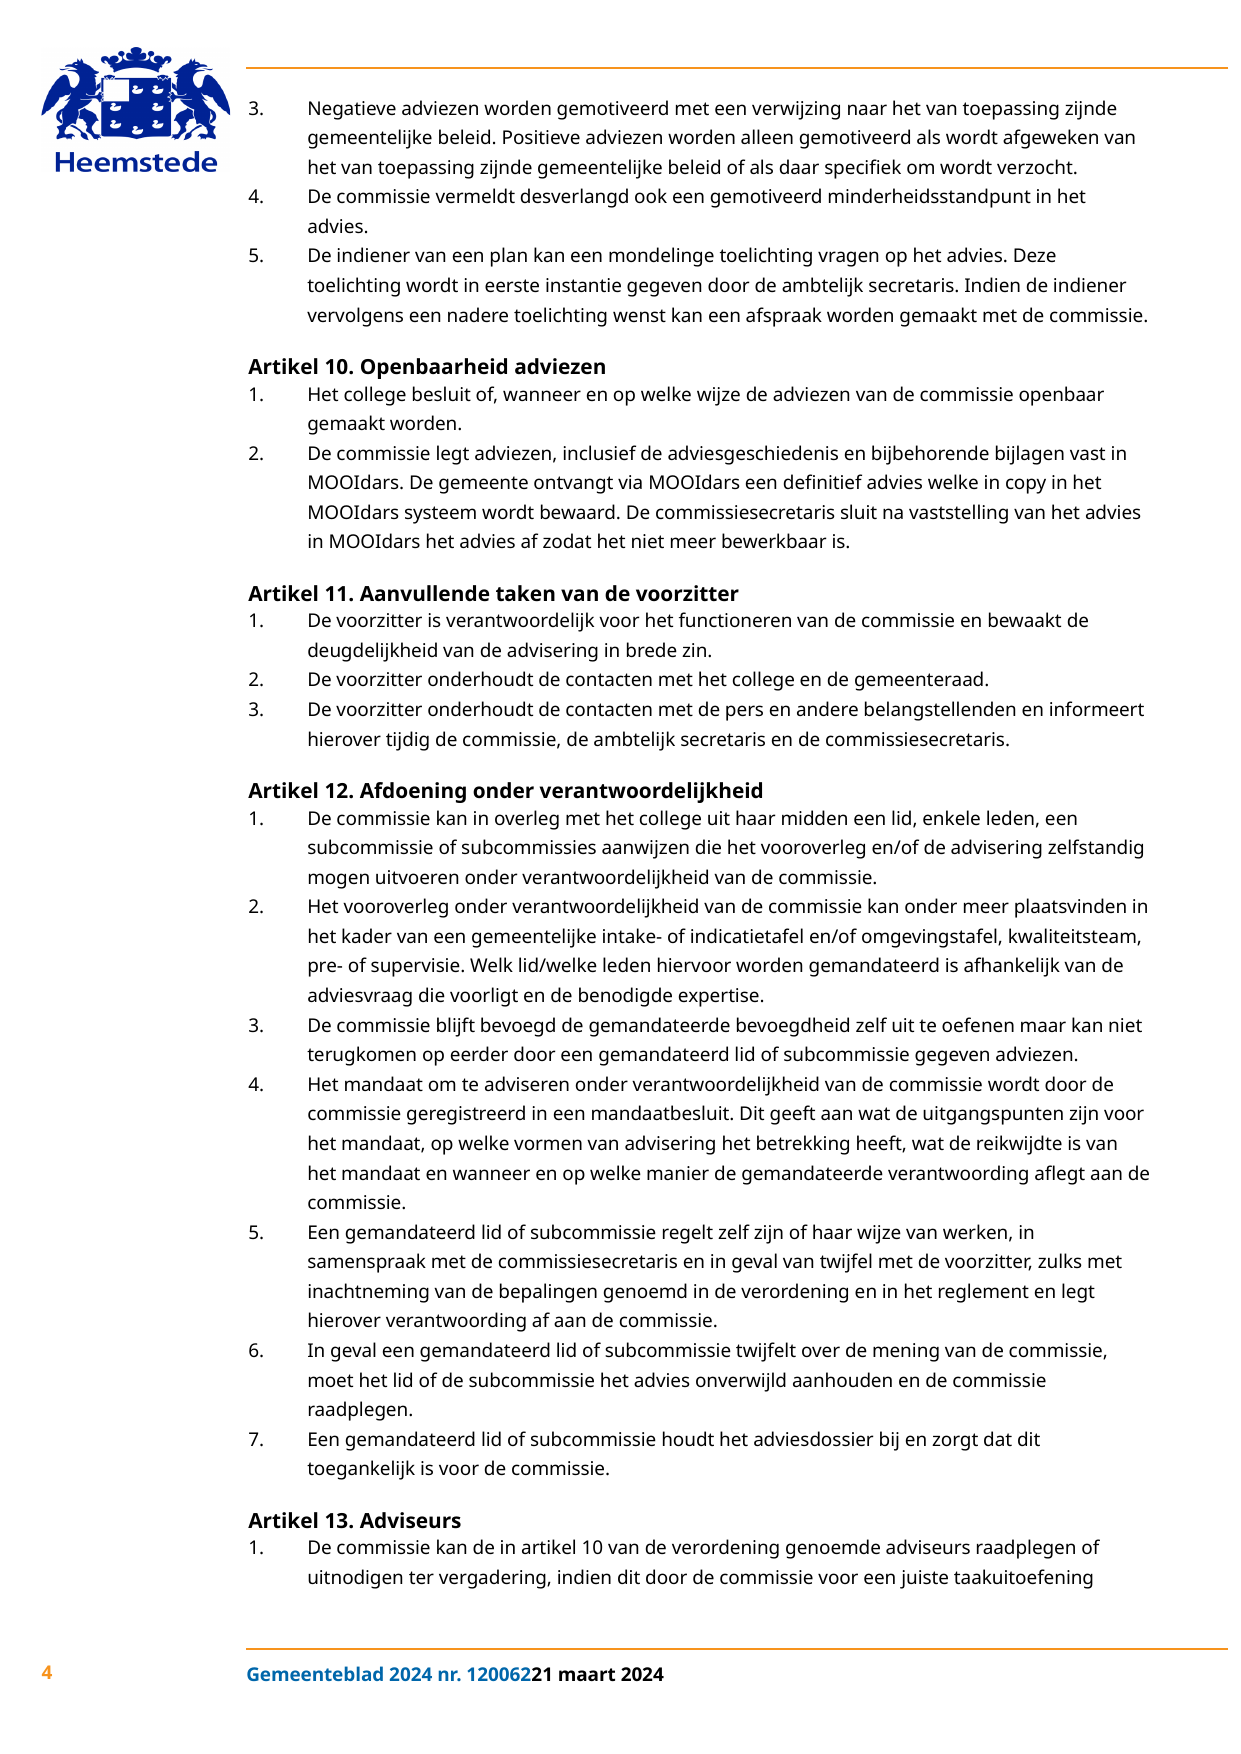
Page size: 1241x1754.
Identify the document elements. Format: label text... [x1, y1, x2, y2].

list De voorzitter onderhoudt de contacten met het college en de gemeenteraad. [248, 667, 1152, 692]
list Negatieve adviezen worden gemotiveerd met een verwijzing naar het van toepassing zijnde gemeentelijke beleid. Positieve adviezen worden alleen gemotiveerd als wordt afgeweken van het van toepassing zijnde gemeentelijke beleid of als daar specifiek om wordt verzocht. [248, 95, 1152, 180]
list Het mandaat om te adviseren onder verantwoordelijkheid van de commissie wordt door de commissie geregistreerd in een mandaatbesluit. Dit geeft aan wat de uitgangspunten zijn voor het mandaat, op welke vormen van advisering het betrekking heeft, wat de reikwijdte is van het mandaat en wanneer en op welke manier de gemandateerde verantwoording aflegt aan de commissie. [248, 1071, 1152, 1215]
list De voorzitter is verantwoordelijk voor het functioneren van de commissie en bewaakt de deugdelijkheid van de advisering in brede zin. [248, 607, 1152, 663]
list De voorzitter onderhoudt de contacten met de pers en andere belangstellenden en informeert hierover tijdig de commissie, de ambtelijk secretaris en de commissiesecretaris. [248, 696, 1152, 752]
list Het vooroverleg onder verantwoordelijkheid van de commissie kan onder meer plaatsvinden in het kader van een gemeentelijke intake- of indicatietafel en/of omgevingstafel, kwaliteitsteam, pre- of supervisie. Welk lid/welke leden hiervoor worden gemandateerd is afhankelijk van de adviesvraag die voorligt en de benodigde expertise. [248, 893, 1152, 1008]
list De commissie kan de in artikel 10 van de verordening genoemde adviseurs raadplegen of uitnodigen ter vergadering, indien dit door de commissie voor een juiste taakuitoefening [248, 1534, 1152, 1590]
list In geval een gemandateerd lid of subcommissie twijfelt over de mening van de commissie, moet het lid of de subcommissie het advies onverwijld aanhouden en de commissie raadplegen. [248, 1337, 1152, 1422]
list De commissie vermeldt desverlangd ook een gemotiveerd minderheidsstandpunt in het advies. [248, 183, 1152, 239]
list Een gemandateerd lid of subcommissie regelt zelf zijn of haar wijze van werken, in samenspraak met de commissiesecretaris en in geval van twijfel met de voorzitter, zulks met inachtneming van de bepalingen genoemd in de verordening en in het reglement en legt hierover verantwoording af aan de commissie. [248, 1219, 1152, 1333]
list De commissie legt adviezen, inclusief de adviesgeschiedenis en bijbehorende bijlagen vast in MOOIdars. De gemeente ontvangt via MOOIdars een definitief advies welke in copy in het MOOIdars systeem wordt bewaard. De commissiesecretaris sluit na vaststelling van het advies in MOOIdars het advies af zodat het niet meer bewerkbaar is. [248, 440, 1152, 554]
list Een gemandateerd lid of subcommissie houdt het adviesdossier bij en zorgt dat dit toegankelijk is voor de commissie. [248, 1426, 1152, 1481]
list De commissie blijft bevoegd de gemandateerde bevoegdheid zelf uit te oefenen maar kan niet terugkomen op eerder door een gemandateerd lid of subcommissie gegeven adviezen. [248, 1012, 1152, 1067]
picture [41, 47, 231, 172]
text Artikel 12. Afdoening onder verantwoordelijkheid [248, 776, 1152, 805]
list De indiener van een plan kan een mondelinge toelichting vragen op het advies. Deze toelichting wordt in eerste instantie gegeven door de ambtelijk secretaris. Indien de indiener vervolgens een nadere toelichting wenst kan een afspraak worden gemaakt met de commissie. [248, 243, 1152, 328]
list De commissie kan in overleg met het college uit haar midden een lid, enkele leden, een subcommissie of subcommissies aanwijzen die het vooroverleg en/of de advisering zelfstandig mogen uitvoeren onder verantwoordelijkheid van de commissie. [248, 805, 1152, 889]
text Artikel 11. Aanvullende taken van de voorzitter [248, 579, 1152, 607]
text Artikel 13. Adviseurs [248, 1506, 1152, 1534]
list Het college besluit of, wanneer en op welke wijze de adviezen van de commissie openbaar gemaakt worden. [248, 381, 1152, 436]
text Artikel 10. Openbaarheid adviezen [248, 352, 1152, 381]
